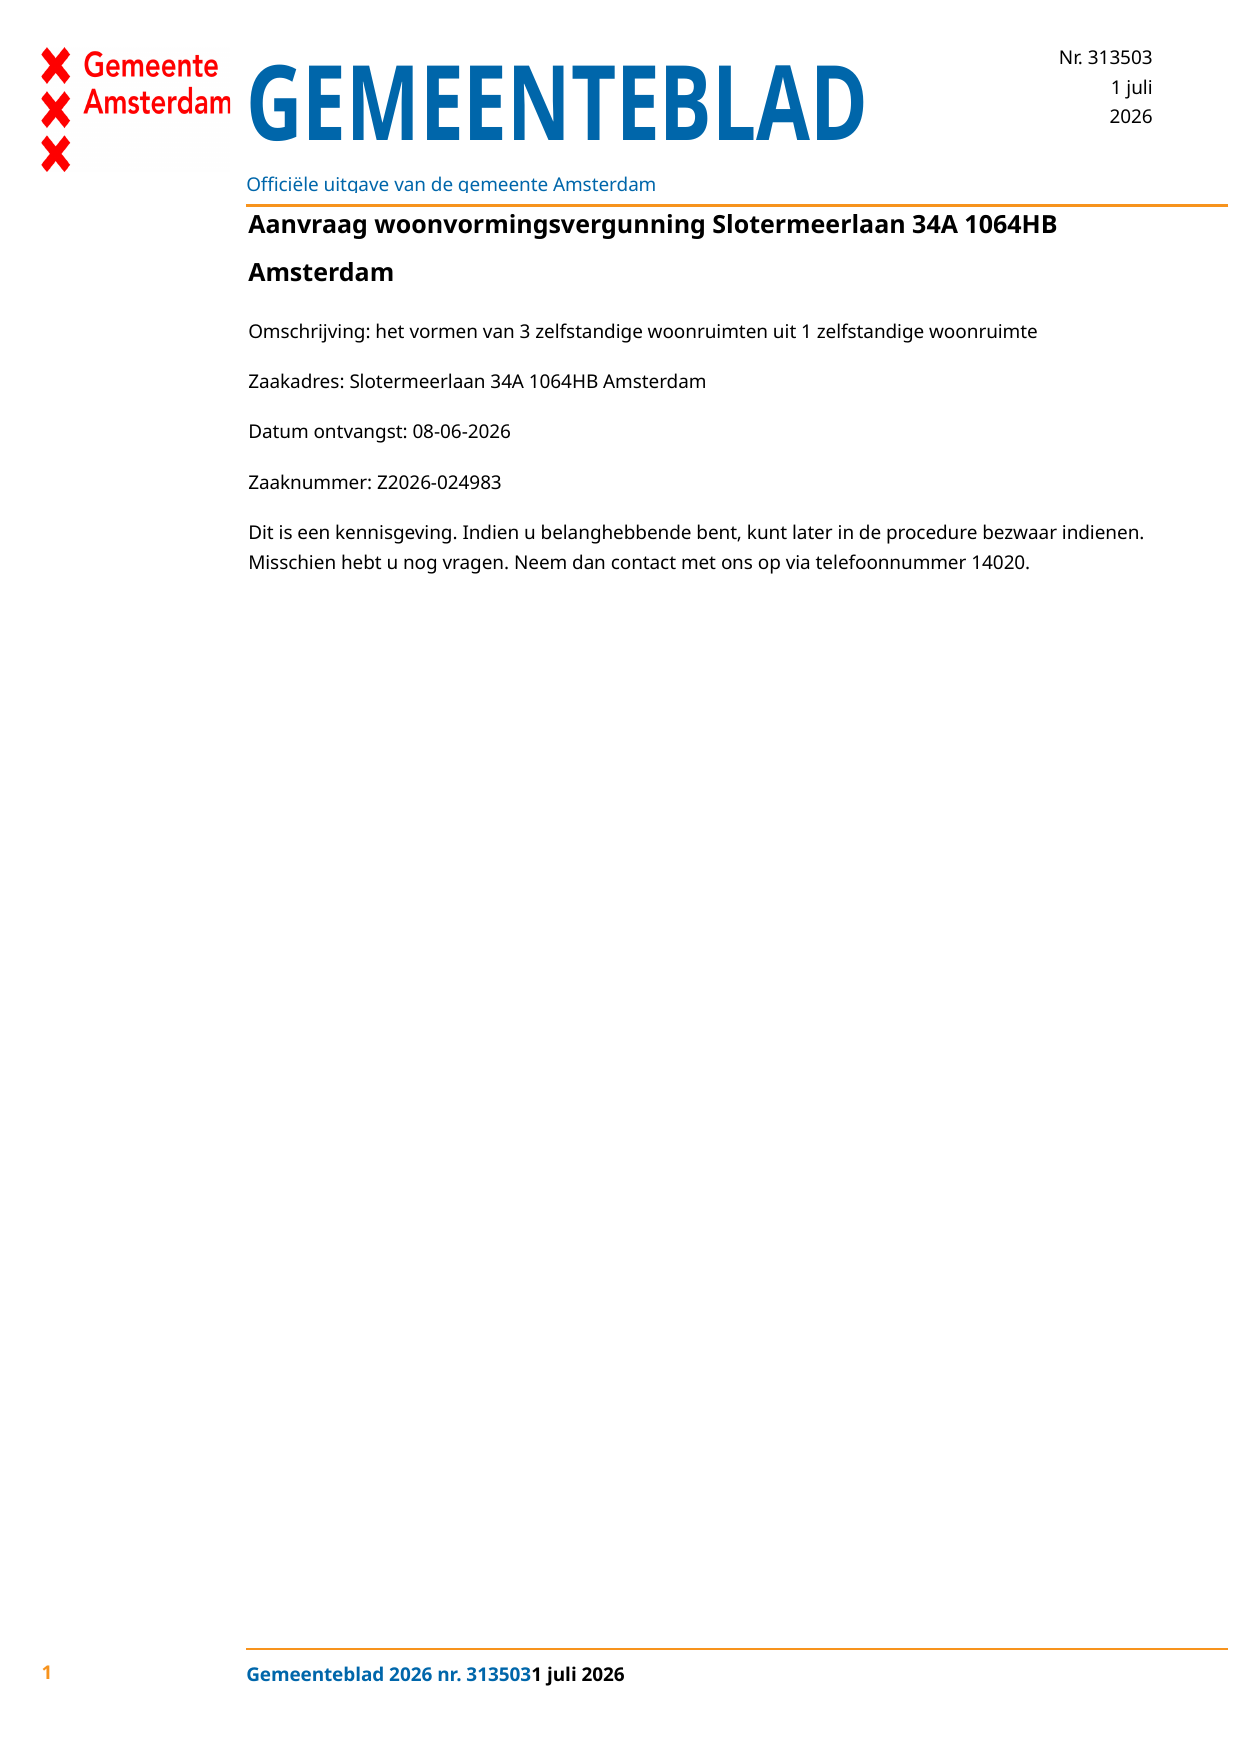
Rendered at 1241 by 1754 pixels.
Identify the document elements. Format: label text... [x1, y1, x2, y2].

text Dit is een kennisgeving. Indien u belanghebbende bent, kunt later in de procedure bezwaar indienen. Misschien hebt u nog vragen. Neem dan contact met ons op via telefoonnummer 14020. [248, 519, 1152, 575]
text Zaaknummer: Z2026-024983 [248, 469, 1152, 495]
text Zaakadres: Slotermeerlaan 34A 1064HB Amsterdam [248, 368, 1152, 394]
text Datum ontvangst: 08-06-2026 [248, 419, 1152, 444]
text Omschrijving: het vormen van 3 zelfstandige woonruimten uit 1 zelfstandige woonruimte [248, 318, 1152, 344]
picture [41, 47, 231, 172]
text Aanvraag woonvormingsvergunning Slotermeerlaan 34A 1064HB Amsterdam [248, 207, 1152, 288]
